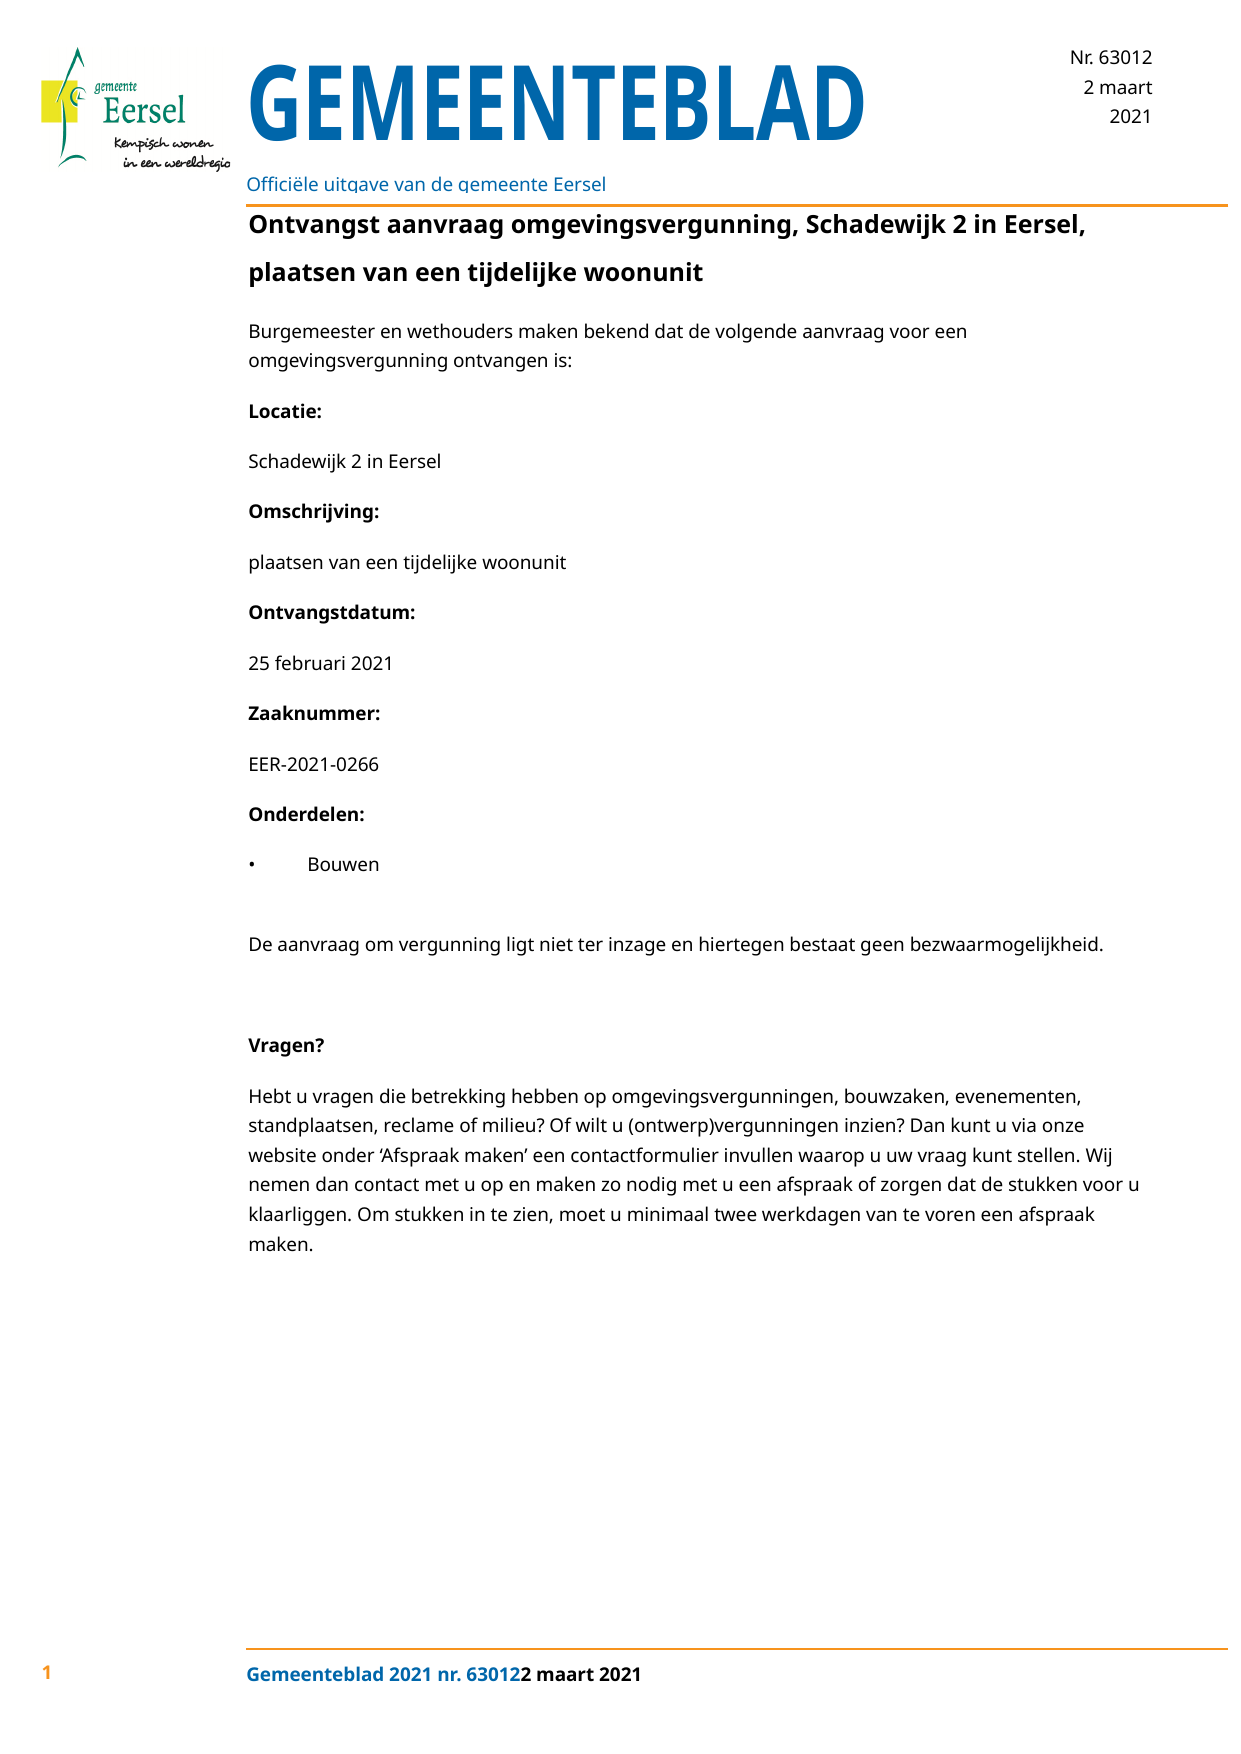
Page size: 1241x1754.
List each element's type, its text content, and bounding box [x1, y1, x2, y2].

text EER-2021-0266 [248, 751, 1152, 777]
text Onderdelen: [248, 801, 1152, 827]
text Omschrijving: [248, 499, 1152, 524]
text Schadewijk 2 in Eersel [248, 448, 1152, 474]
text plaatsen van een tijdelijke woonunit [248, 549, 1152, 575]
text Hebt u vragen die betrekking hebben op omgevingsvergunningen, bouwzaken, evenementen, standplaatsen, reclame of milieu? Of wilt u (ontwerp)vergunningen inzien? Dan kunt u via onze website onder ‘Afspraak maken’ een contactformulier invullen waarop u uw vraag kunt stellen. Wij nemen dan contact met u op en maken zo nodig met u een afspraak of zorgen dat de stukken voor u klaarliggen. Om stukken in te zien, moet u minimaal twee werkdagen van te voren een afspraak maken. [248, 1083, 1152, 1257]
text 25 februari 2021 [248, 650, 1152, 676]
picture [41, 47, 231, 172]
text Ontvangstdatum: [248, 599, 1152, 625]
text Ontvangst aanvraag omgevingsvergunning, Schadewijk 2 in Eersel, plaatsen van een tijdelijke woonunit [248, 207, 1152, 288]
text Locatie: [248, 398, 1152, 424]
text Vragen? [248, 1032, 1152, 1058]
text Zaaknummer: [248, 700, 1152, 726]
text Burgemeester en wethouders maken bekend dat de volgende aanvraag voor een omgevingsvergunning ontvangen is: [248, 318, 1152, 373]
list Bouwen [248, 852, 1152, 877]
text De aanvraag om vergunning ligt niet ter inzage en hiertegen bestaat geen bezwaarmogelijkheid. [248, 932, 1152, 957]
